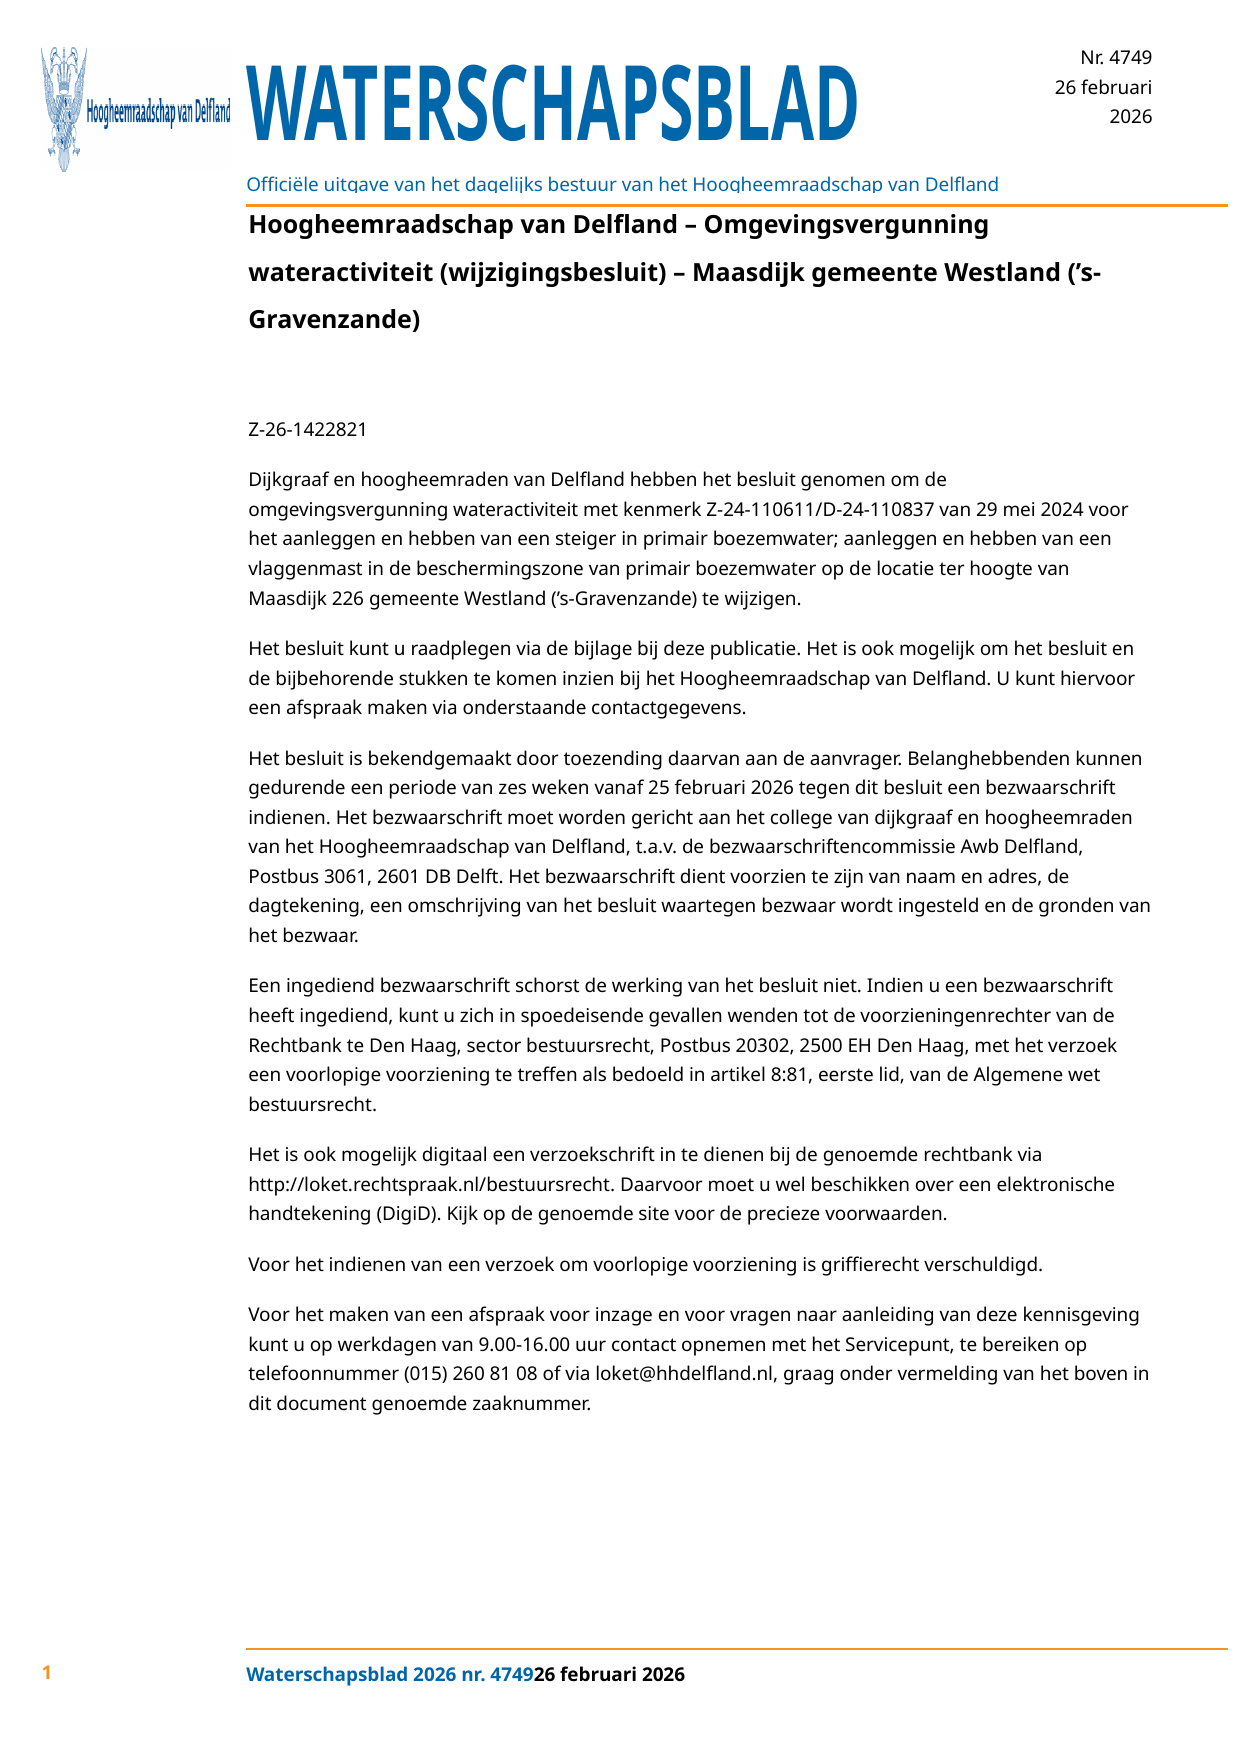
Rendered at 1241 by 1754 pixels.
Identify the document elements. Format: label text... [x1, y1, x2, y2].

text Hoogheemraadschap van Delfland – Omgevingsvergunning wateractiviteit (wijzigingsbesluit) – Maasdijk gemeente Westland (’s-Gravenzande) [248, 207, 1152, 336]
text Voor het indienen van een verzoek om voorlopige voorziening is griffierecht verschuldigd. [248, 1251, 1152, 1277]
text Dijkgraaf en hoogheemraden van Delfland hebben het besluit genomen om de omgevingsvergunning wateractiviteit met kenmerk Z-24-110611/D-24-110837 van 29 mei 2024 voor het aanleggen en hebben van een steiger in primair boezemwater; aanleggen en hebben van een vlaggenmast in de beschermingszone van primair boezemwater op de locatie ter hoogte van Maasdijk 226 gemeente Westland (’s-Gravenzande) te wijzigen. [248, 466, 1152, 610]
picture [41, 47, 231, 172]
text Het besluit kunt u raadplegen via de bijlage bij deze publicatie. Het is ook mogelijk om het besluit en de bijbehorende stukken te komen inzien bij het Hoogheemraadschap van Delfland. U kunt hiervoor een afspraak maken via onderstaande contactgegevens. [248, 635, 1152, 720]
text Voor het maken van een afspraak voor inzage en voor vragen naar aanleiding van deze kennisgeving kunt u op werkdagen van 9.00-16.00 uur contact opnemen met het Servicepunt, te bereiken op telefoonnummer (015) 260 81 08 of via loket@hhdelfland.nl, graag onder vermelding van het boven in dit document genoemde zaaknummer. [248, 1301, 1152, 1416]
text Het besluit is bekendgemaakt door toezending daarvan aan de aanvrager. Belanghebbenden kunnen gedurende een periode van zes weken vanaf 25 februari 2026 tegen dit besluit een bezwaarschrift indienen. Het bezwaarschrift moet worden gericht aan het college van dijkgraaf en hoogheemraden van het Hoogheemraadschap van Delfland, t.a.v. de bezwaarschriftencommissie Awb Delfland, Postbus 3061, 2601 DB Delft. Het bezwaarschrift dient voorzien te zijn van naam en adres, de dagtekening, een omschrijving van het besluit waartegen bezwaar wordt ingesteld en de gronden van het bezwaar. [248, 745, 1152, 948]
text Het is ook mogelijk digitaal een verzoekschrift in te dienen bij de genoemde rechtbank via http://loket.rechtspraak.nl/bestuursrecht. Daarvoor moet u wel beschikken over een elektronische handtekening (DigiD). Kijk op de genoemde site voor de precieze voorwaarden. [248, 1141, 1152, 1226]
text Z-26-1422821 [248, 416, 1152, 442]
text Een ingediend bezwaarschrift schorst de werking van het besluit niet. Indien u een bezwaarschrift heeft ingediend, kunt u zich in spoedeisende gevallen wenden tot de voorzieningenrechter van de Rechtbank te Den Haag, sector bestuursrecht, Postbus 20302, 2500 EH Den Haag, met het verzoek een voorlopige voorziening te treffen als bedoeld in artikel 8:81, eerste lid, van de Algemene wet bestuursrecht. [248, 973, 1152, 1117]
